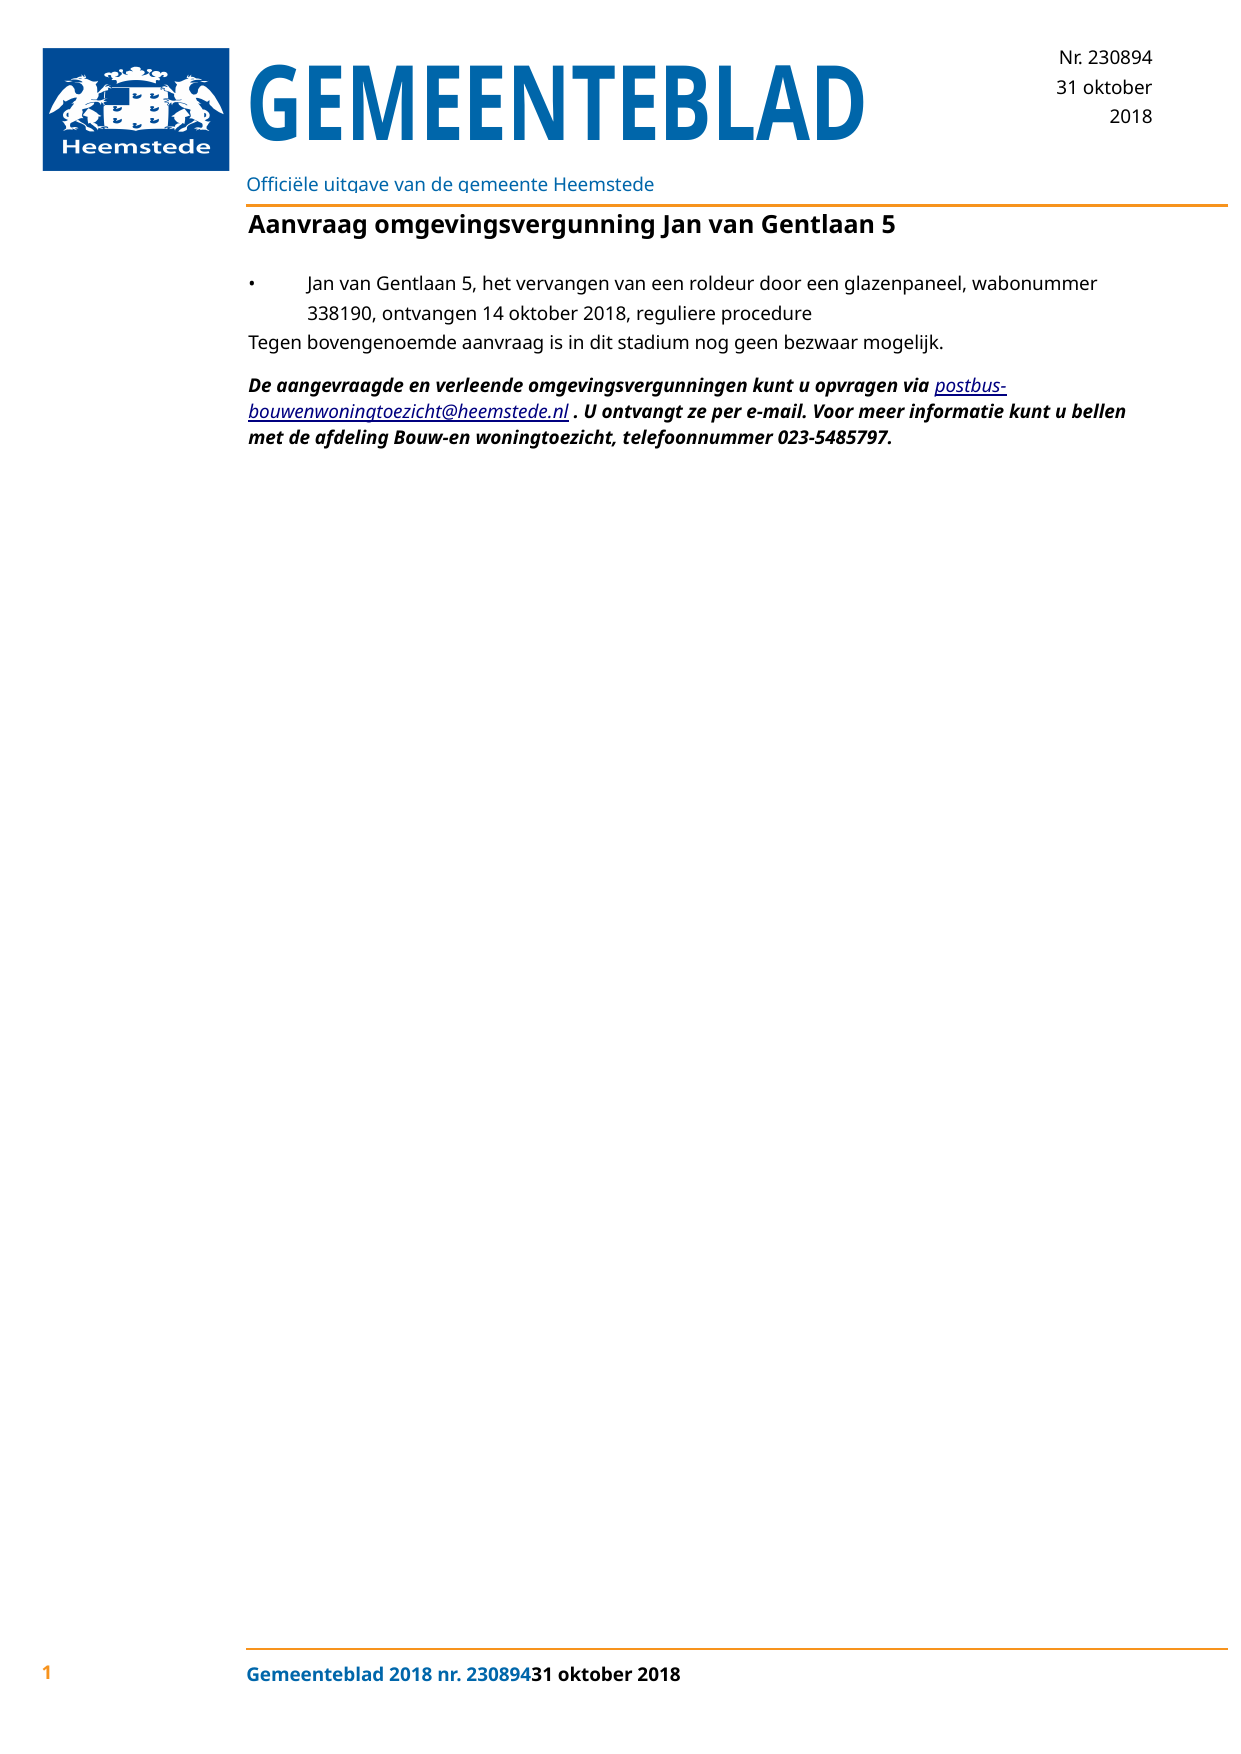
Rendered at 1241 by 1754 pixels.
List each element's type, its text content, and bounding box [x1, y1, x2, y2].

picture [41, 47, 231, 172]
list Jan van Gentlaan 5, het vervangen van een roldeur door een glazenpaneel, wabonummer 338190, ontvangen 14 oktober 2018, reguliere procedure [248, 270, 1152, 326]
text De aangevraagde en verleende omgevingsvergunningen kunt u opvragen via postbus-bouwenwoningtoezicht@heemstede.nl . U ontvangt ze per e-mail. Voor meer informatie kunt u bellen met de afdeling Bouw-en woningtoezicht, telefoonnummer 023-5485797. [248, 373, 1152, 450]
text Tegen bovengenoemde aanvraag is in dit stadium nog geen bezwaar mogelijk. [248, 329, 1152, 355]
text Aanvraag omgevingsvergunning Jan van Gentlaan 5 [248, 207, 1152, 241]
